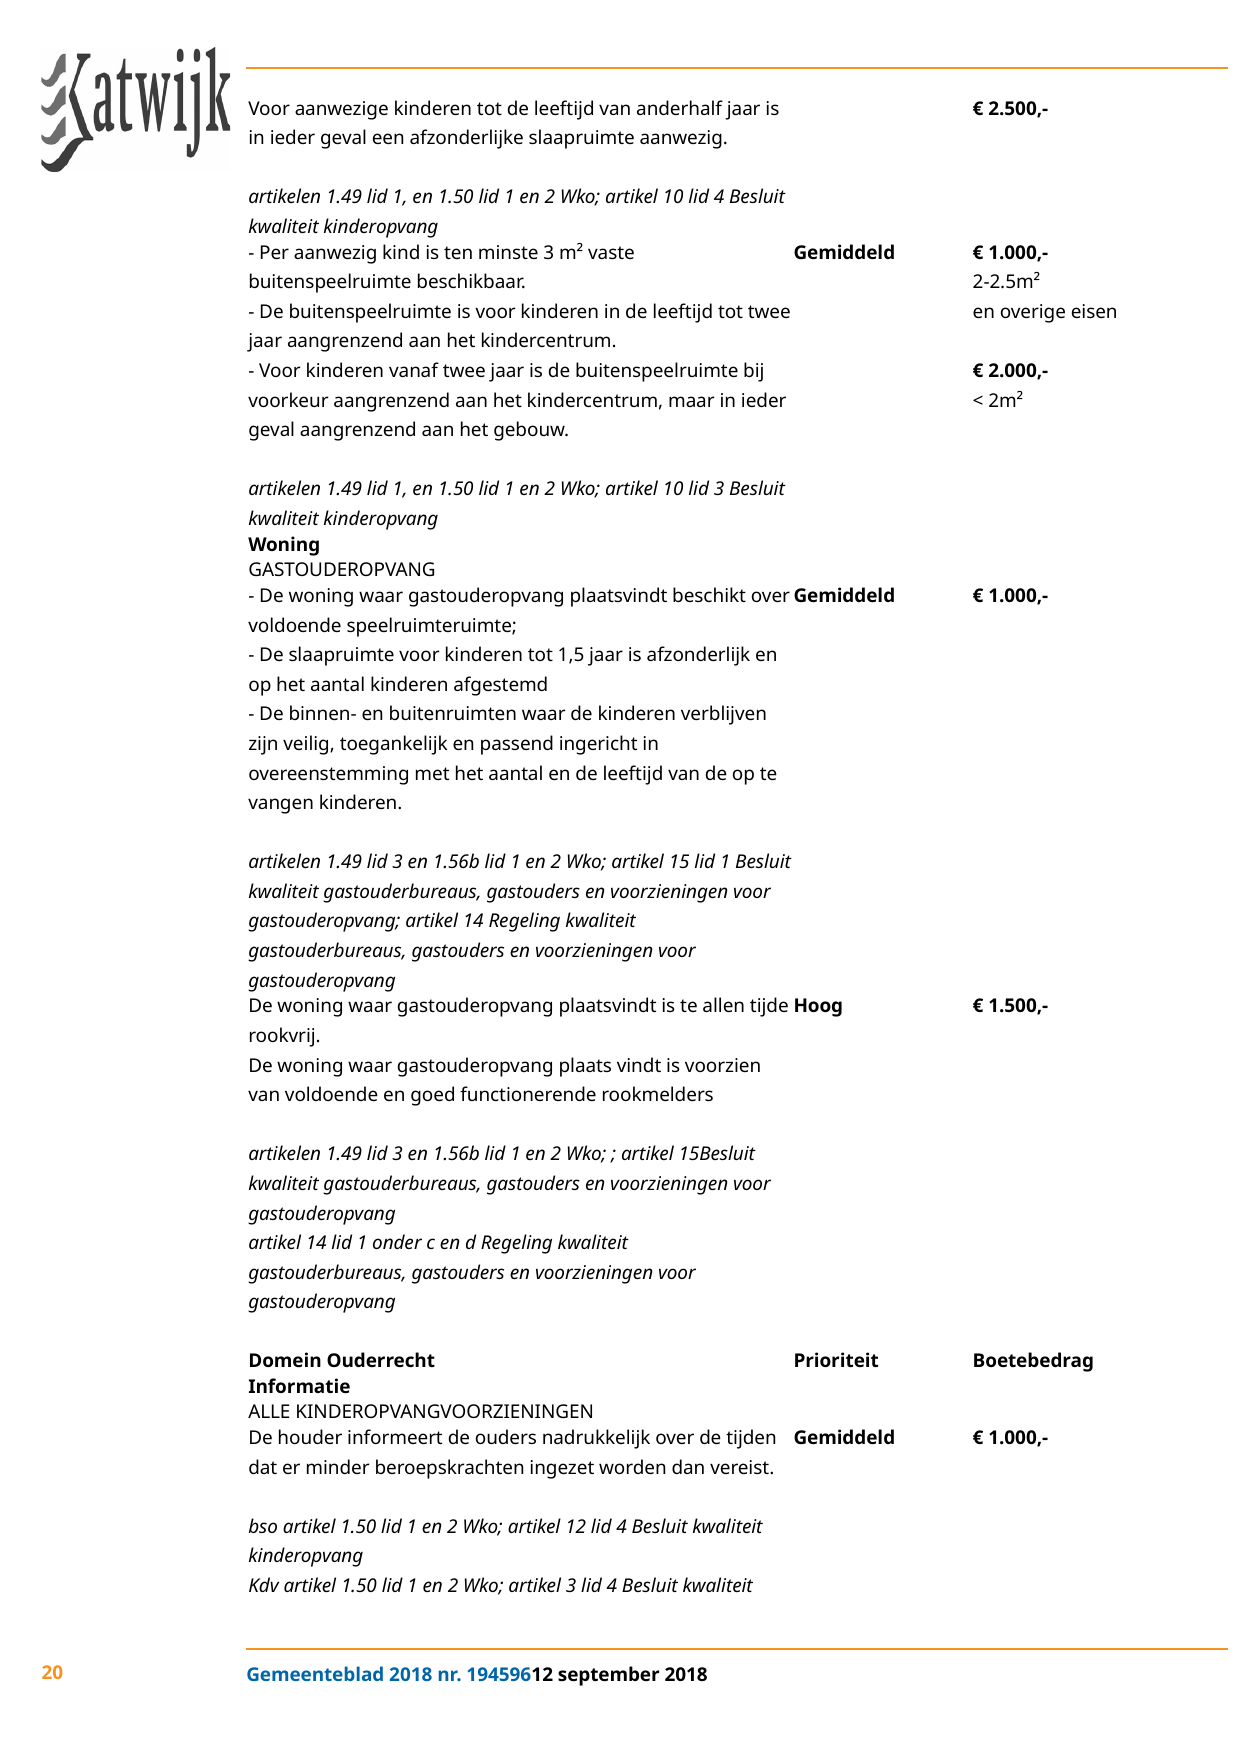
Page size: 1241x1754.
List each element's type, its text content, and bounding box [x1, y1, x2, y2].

table_header Boetebedrag [973, 1347, 1152, 1373]
table_cell De houder informeert de ouders nadrukkelijk over de tijden dat er minder beroepskrachten ingezet worden dan vereist. bso artikel 1.50 lid 1 en 2 Wko; artikel 12 lid 4 Besluit kwaliteit kinderopvang Kdv artikel 1.50 lid 1 en 2 Wko; artikel 3 lid 4 Besluit kwaliteit [248, 1424, 793, 1598]
table_cell Gemiddeld [793, 1424, 972, 1598]
table_header Domein Ouderrecht [248, 1347, 793, 1373]
table_header Prioriteit [793, 1347, 972, 1373]
table_cell [793, 95, 972, 239]
picture [41, 47, 231, 172]
table_cell € 2.500,- [973, 95, 1152, 239]
table_cell € 1.000,- [973, 1424, 1152, 1598]
table_cell Hoog [793, 993, 972, 1314]
table_cell Gemiddeld [793, 239, 972, 531]
table_cell - De woning waar gastouderopvang plaatsvindt beschikt over voldoende speelruimteruimte; - De slaapruimte voor kinderen tot 1,5 jaar is afzonderlijk en op het aantal kinderen afgestemd - De binnen- en buitenruimten waar de kinderen verblijven zijn veilig, toegankelijk en passend ingericht in overeenstemming met het aantal en de leeftijd van de op te vangen kinderen. artikelen 1.49 lid 3 en 1.56b lid 1 en 2 Wko; artikel 15 lid 1 Besluit kwaliteit gastouderbureaus, gastouders en voorzieningen voor gastouderopvang; artikel 14 Regeling kwaliteit gastouderbureaus, gastouders en voorzieningen voor gastouderopvang [248, 582, 793, 993]
table_cell GASTOUDEROPVANG [248, 557, 1152, 582]
table_cell ALLE KINDEROPVANGVOORZIENINGEN [248, 1399, 1152, 1424]
table_cell € 1.000,- 2-2.5m² en overige eisen € 2.000,- < 2m² [973, 239, 1152, 531]
table_cell Informatie [248, 1373, 1152, 1398]
table_cell Woning [248, 531, 1152, 557]
table_cell € 1.000,- [973, 582, 1152, 993]
table_cell De woning waar gastouderopvang plaatsvindt is te allen tijde rookvrij. De woning waar gastouderopvang plaats vindt is voorzien van voldoende en goed functionerende rookmelders artikelen 1.49 lid 3 en 1.56b lid 1 en 2 Wko; ; artikel 15Besluit kwaliteit gastouderbureaus, gastouders en voorzieningen voor gastouderopvang artikel 14 lid 1 onder c en d Regeling kwaliteit gastouderbureaus, gastouders en voorzieningen voor gastouderopvang [248, 993, 793, 1314]
table_cell Voor aanwezige kinderen tot de leeftijd van anderhalf jaar is in ieder geval een afzonderlijke slaapruimte aanwezig. artikelen 1.49 lid 1, en 1.50 lid 1 en 2 Wko; artikel 10 lid 4 Besluit kwaliteit kinderopvang [248, 95, 793, 239]
table_cell € 1.500,- [973, 993, 1152, 1314]
table_cell Gemiddeld [793, 582, 972, 993]
table_cell - Per aanwezig kind is ten minste 3 m² vaste buitenspeelruimte beschikbaar. - De buitenspeelruimte is voor kinderen in de leeftijd tot twee jaar aangrenzend aan het kindercentrum. - Voor kinderen vanaf twee jaar is de buitenspeelruimte bij voorkeur aangrenzend aan het kindercentrum, maar in ieder geval aangrenzend aan het gebouw. artikelen 1.49 lid 1, en 1.50 lid 1 en 2 Wko; artikel 10 lid 3 Besluit kwaliteit kinderopvang [248, 239, 793, 531]
